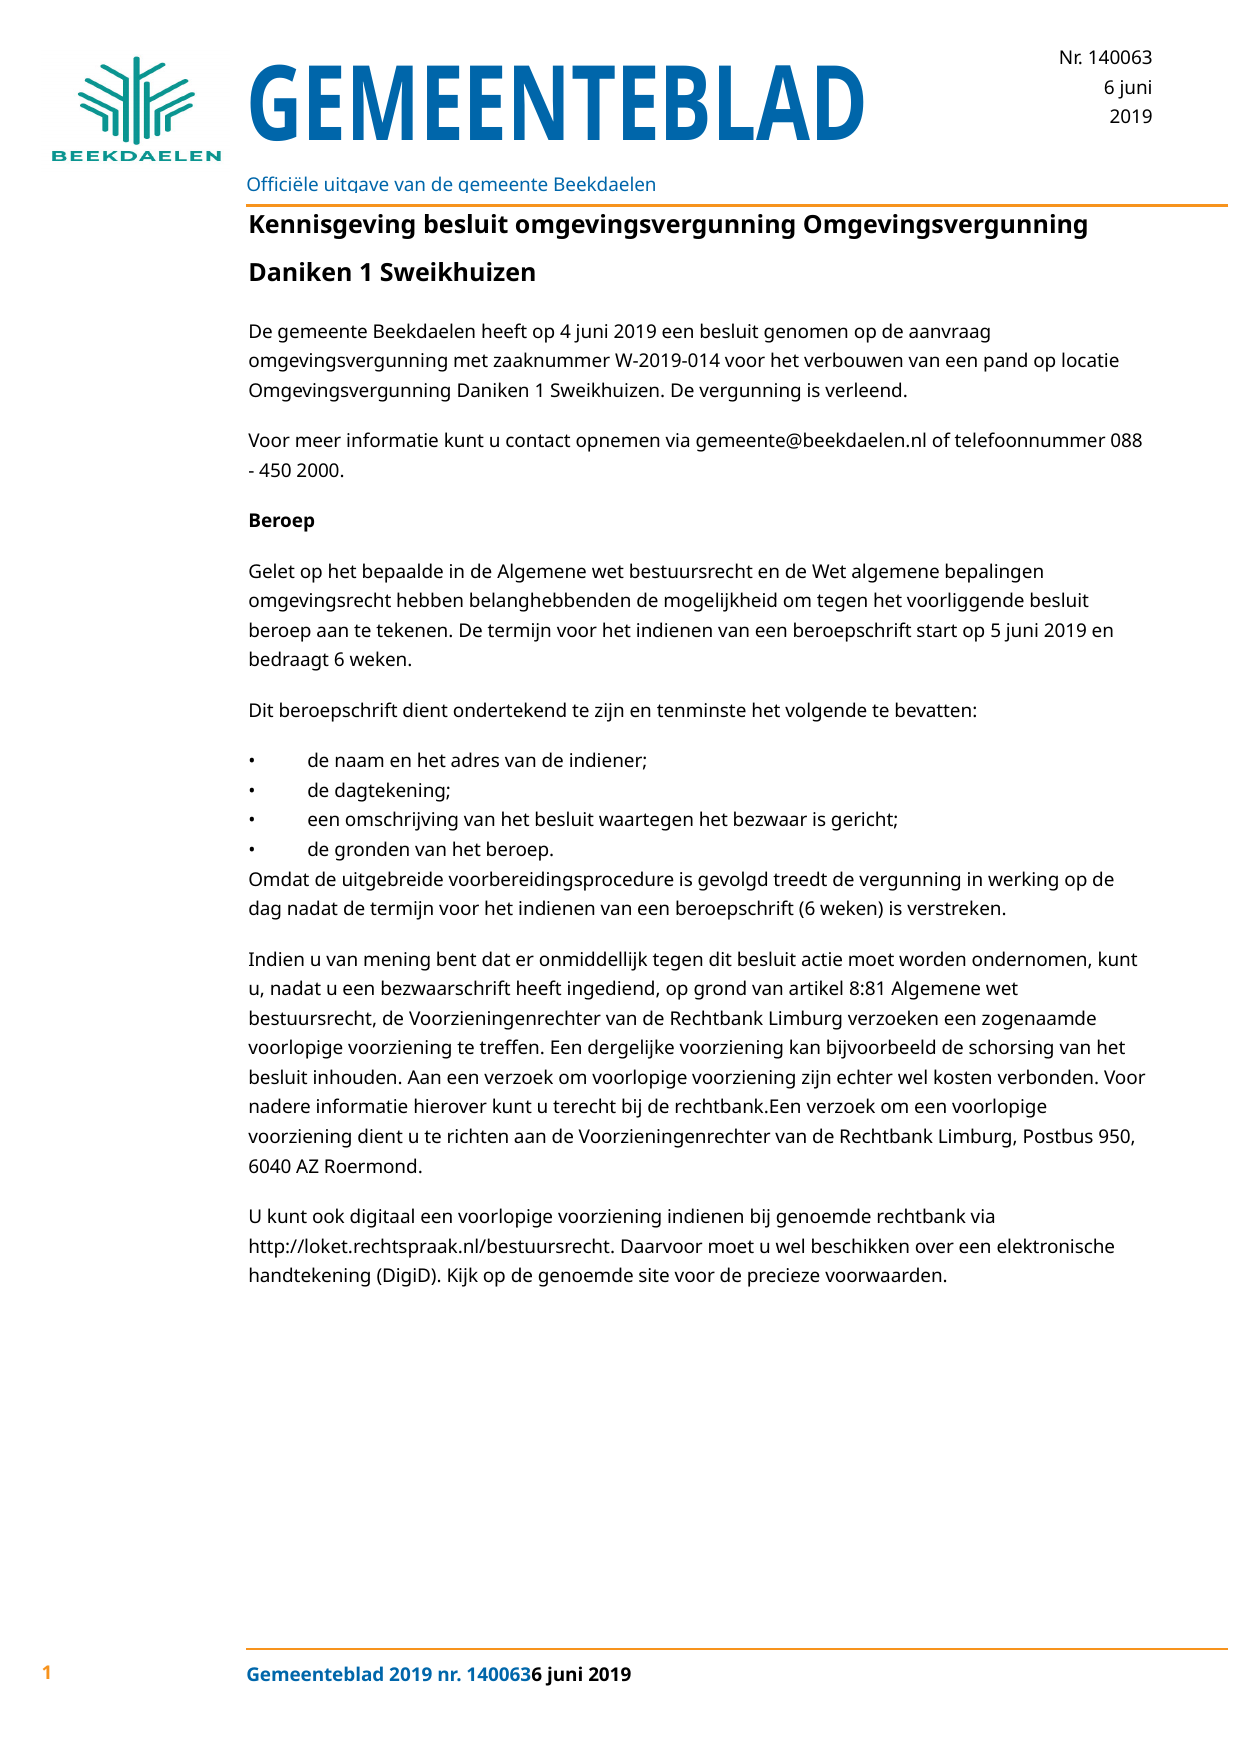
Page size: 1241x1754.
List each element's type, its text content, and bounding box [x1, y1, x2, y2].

list de dagtekening; [248, 777, 1152, 803]
list de gronden van het beroep. [248, 836, 1152, 862]
text Voor meer informatie kunt u contact opnemen via gemeente@beekdaelen.nl of telefoonnummer 088 - 450 2000. [248, 427, 1152, 483]
text U kunt ook digitaal een voorlopige voorziening indienen bij genoemde rechtbank via http://loket.rechtspraak.nl/bestuursrecht. Daarvoor moet u wel beschikken over een elektronische handtekening (DigiD). Kijk op de genoemde site voor de precieze voorwaarden. [248, 1203, 1152, 1288]
list de naam en het adres van de indiener; [248, 747, 1152, 773]
picture [41, 47, 231, 172]
text Omdat de uitgebreide voorbereidingsprocedure is gevolgd treedt de vergunning in werking op de dag nadat de termijn voor het indienen van een beroepschrift (6 weken) is verstreken. [248, 866, 1152, 921]
text De gemeente Beekdaelen heeft op 4 juni 2019 een besluit genomen op de aanvraag omgevingsvergunning met zaaknummer W-2019-014 voor het verbouwen van een pand op locatie Omgevingsvergunning Daniken 1 Sweikhuizen. De vergunning is verleend. [248, 318, 1152, 403]
list een omschrijving van het besluit waartegen het bezwaar is gericht; [248, 807, 1152, 832]
text Dit beroepschrift dient ondertekend te zijn en tenminste het volgende te bevatten: [248, 697, 1152, 723]
text Kennisgeving besluit omgevingsvergunning Omgevingsvergunning Daniken 1 Sweikhuizen [248, 207, 1152, 288]
text Gelet op het bepaalde in ­de Al­ge­mene wet be­stuurs­recht en de Wet algemene bepalingen omgevingsrecht hebben belanghebbenden de mogelijkheid om tegen het voorliggende besluit beroep aan te tekenen. De termijn voor het indienen van een beroepschrift start op 5 juni 2019 en bedraagt 6 weken. [248, 558, 1152, 672]
text Indien u van mening bent dat er onmiddellijk tegen dit besluit actie moet worden ondernomen, kunt u, nadat u een bezwaarschrift heeft ingediend, op grond van artikel 8:81 Algemene wet bestuursrecht, de Voorzieningenrechter van de Rechtbank Limburg verzoeken een zogenaamde voorlopige voorziening te treffen. Een dergelijke voorziening kan bijvoorbeeld de schorsing van het besluit inhouden. Aan een verzoek om voorlopige voorziening zijn echter wel kosten verbonden. Voor nadere informatie hierover kunt u terecht bij de rechtbank.Een verzoek om een voorlopige voorziening dient u te richten aan de Voorzieningenrechter van de Rechtbank Limburg, Postbus 950, 6040 AZ Roermond. [248, 946, 1152, 1179]
text Beroep [248, 507, 1152, 533]
